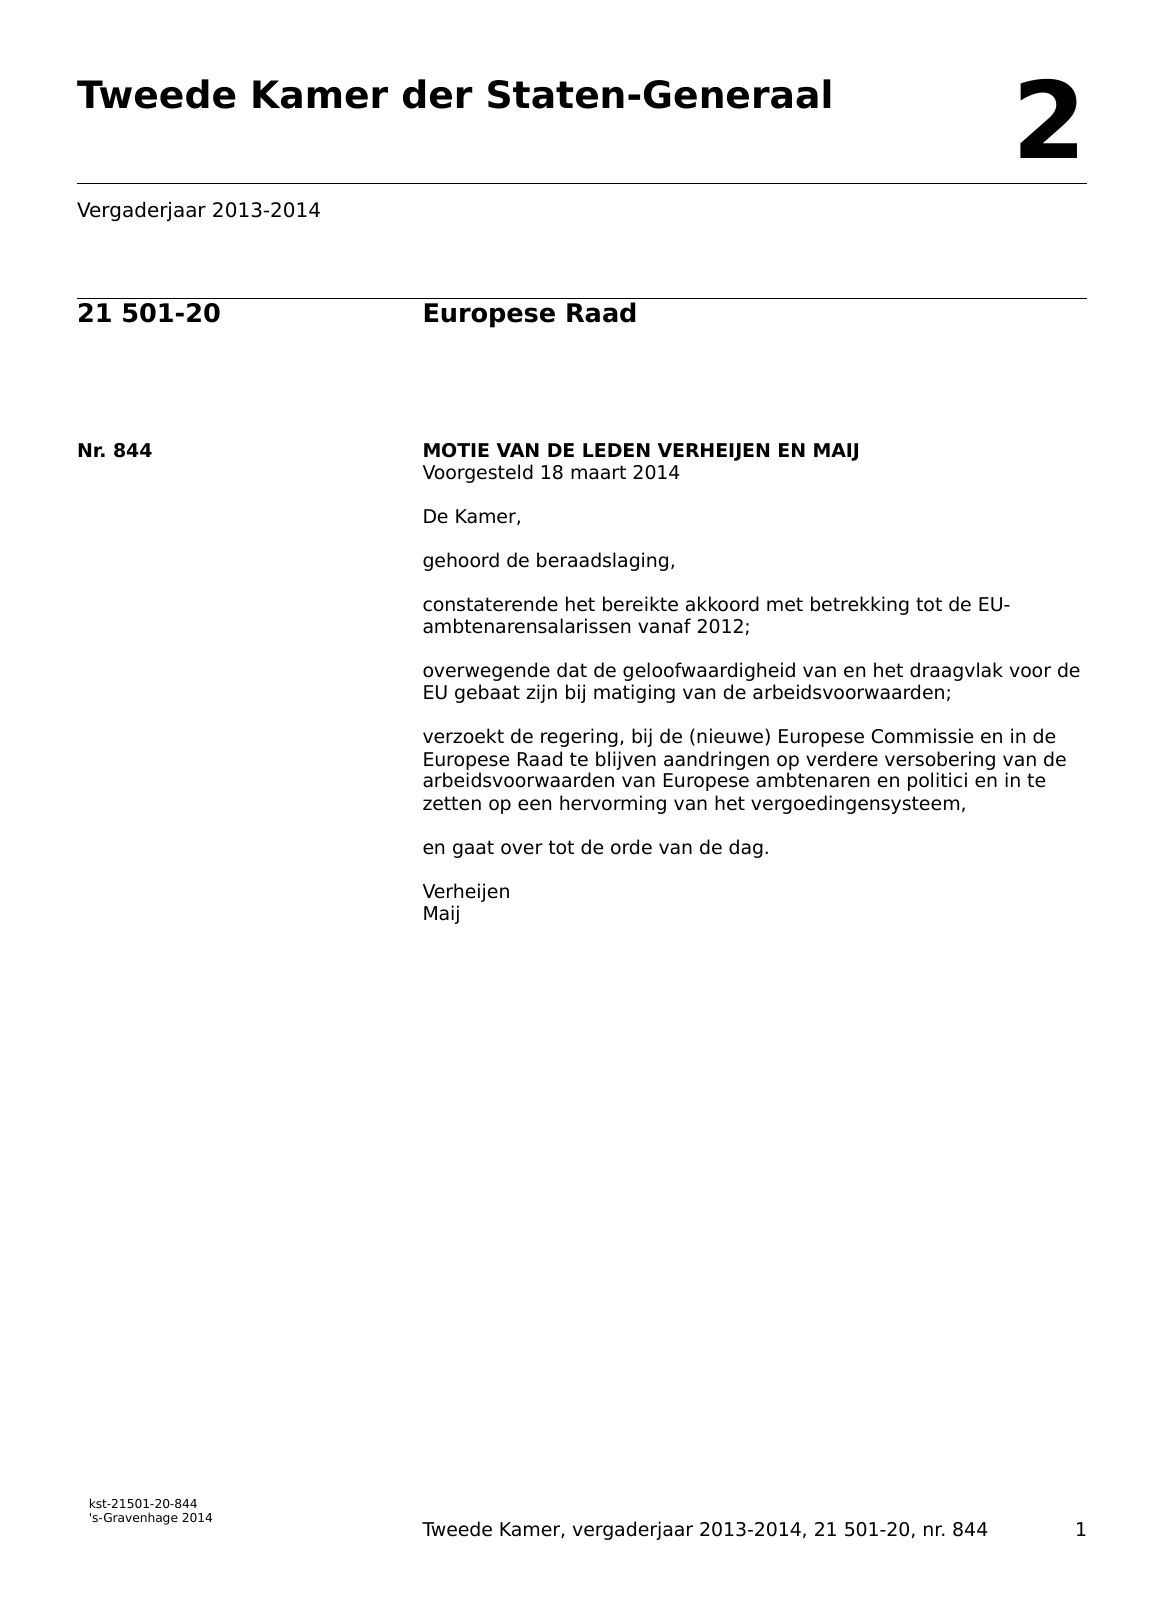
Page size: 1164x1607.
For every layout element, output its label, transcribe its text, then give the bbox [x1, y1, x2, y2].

text en gaat over tot de orde van de dag. [422, 837, 1087, 858]
text Voorgesteld 18 maart 2014 [422, 462, 1087, 484]
text 's-Gravenhage 2014 [88, 1511, 323, 1525]
text Verheijen [422, 881, 1087, 903]
text verzoekt de regering, bij de (nieuwe) Europese Commissie en in de Europese Raad te blijven aandringen op verdere versobering van de arbeidsvoorwaarden van Europese ambtenaren en politici en in te zetten op een hervorming van het vergoedingensysteem, [422, 726, 1087, 814]
text constaterende het bereikte akkoord met betrekking tot de EU-ambtenarensalarissen vanaf 2012; [422, 594, 1087, 638]
text gehoord de beraadslaging, [422, 550, 1087, 572]
subtitle 21 501-20 Europese Raad [77, 299, 1087, 329]
subtitle Nr. 844 MOTIE VAN DE LEDEN VERHEIJEN EN MAIJ [77, 440, 1087, 462]
text overwegende dat de geloofwaardigheid van en het draagvlak voor de EU gebaat zijn bij matiging van de arbeidsvoorwaarden; [422, 660, 1087, 704]
text De Kamer, [422, 506, 1087, 528]
text kst-21501-20-844 [88, 1497, 323, 1511]
text Maij [422, 903, 1087, 925]
table_cell Vergaderjaar 2013-2014 [77, 184, 1087, 298]
table_header 2 [886, 59, 1087, 183]
table_header Tweede Kamer der Staten-Generaal [77, 59, 886, 183]
